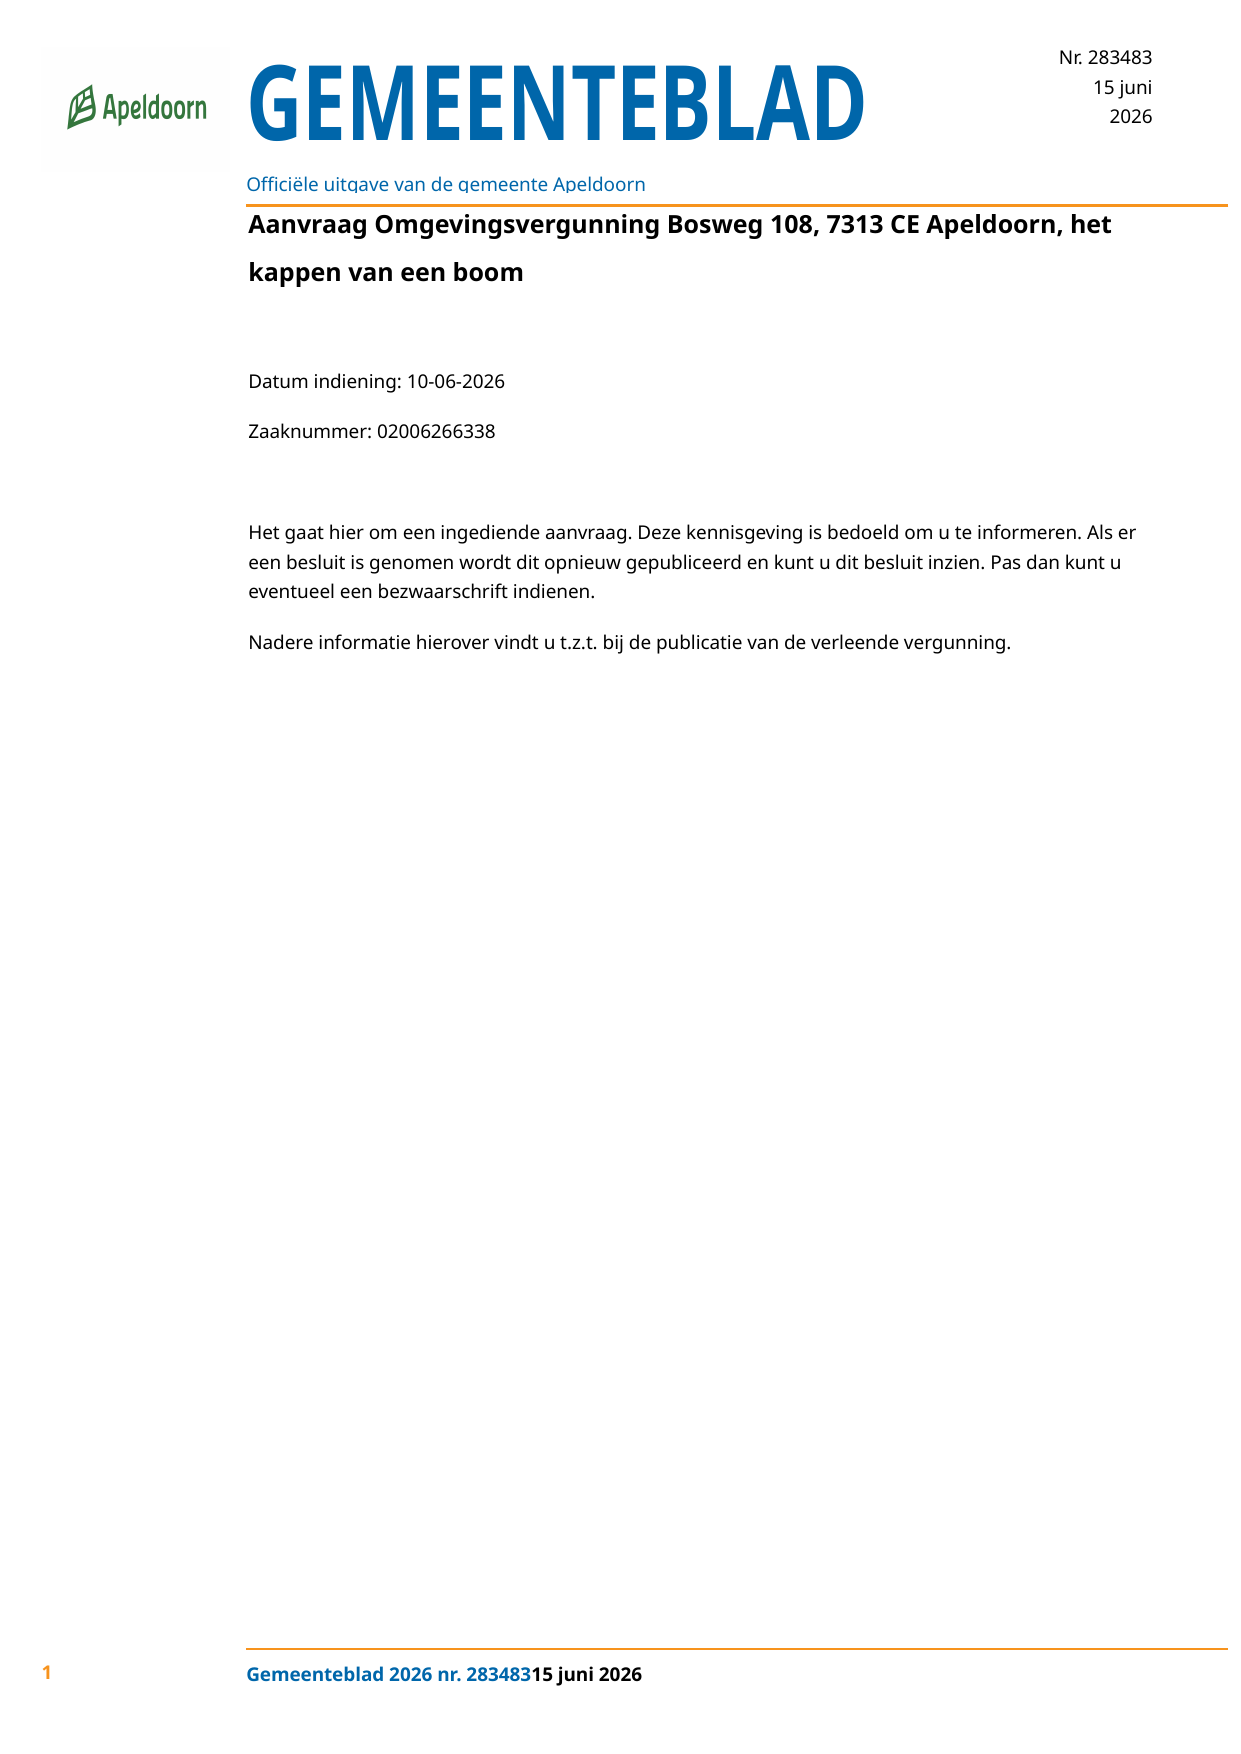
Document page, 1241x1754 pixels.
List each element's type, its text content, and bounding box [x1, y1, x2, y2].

text Nadere informatie hierover vindt u t.z.t. bij de publicatie van de verleende vergunning. [248, 629, 1152, 655]
text Datum indiening: 10-06-2026 [248, 368, 1152, 394]
picture [41, 47, 231, 172]
text Aanvraag Omgevingsvergunning Bosweg 108, 7313 CE Apeldoorn, het kappen van een boom [248, 207, 1152, 288]
text Het gaat hier om een ingediende aanvraag. Deze kennisgeving is bedoeld om u te informeren. Als er een besluit is genomen wordt dit opnieuw gepubliceerd en kunt u dit besluit inzien. Pas dan kunt u eventueel een bezwaarschrift indienen. [248, 519, 1152, 604]
text Zaaknummer: 02006266338 [248, 419, 1152, 444]
